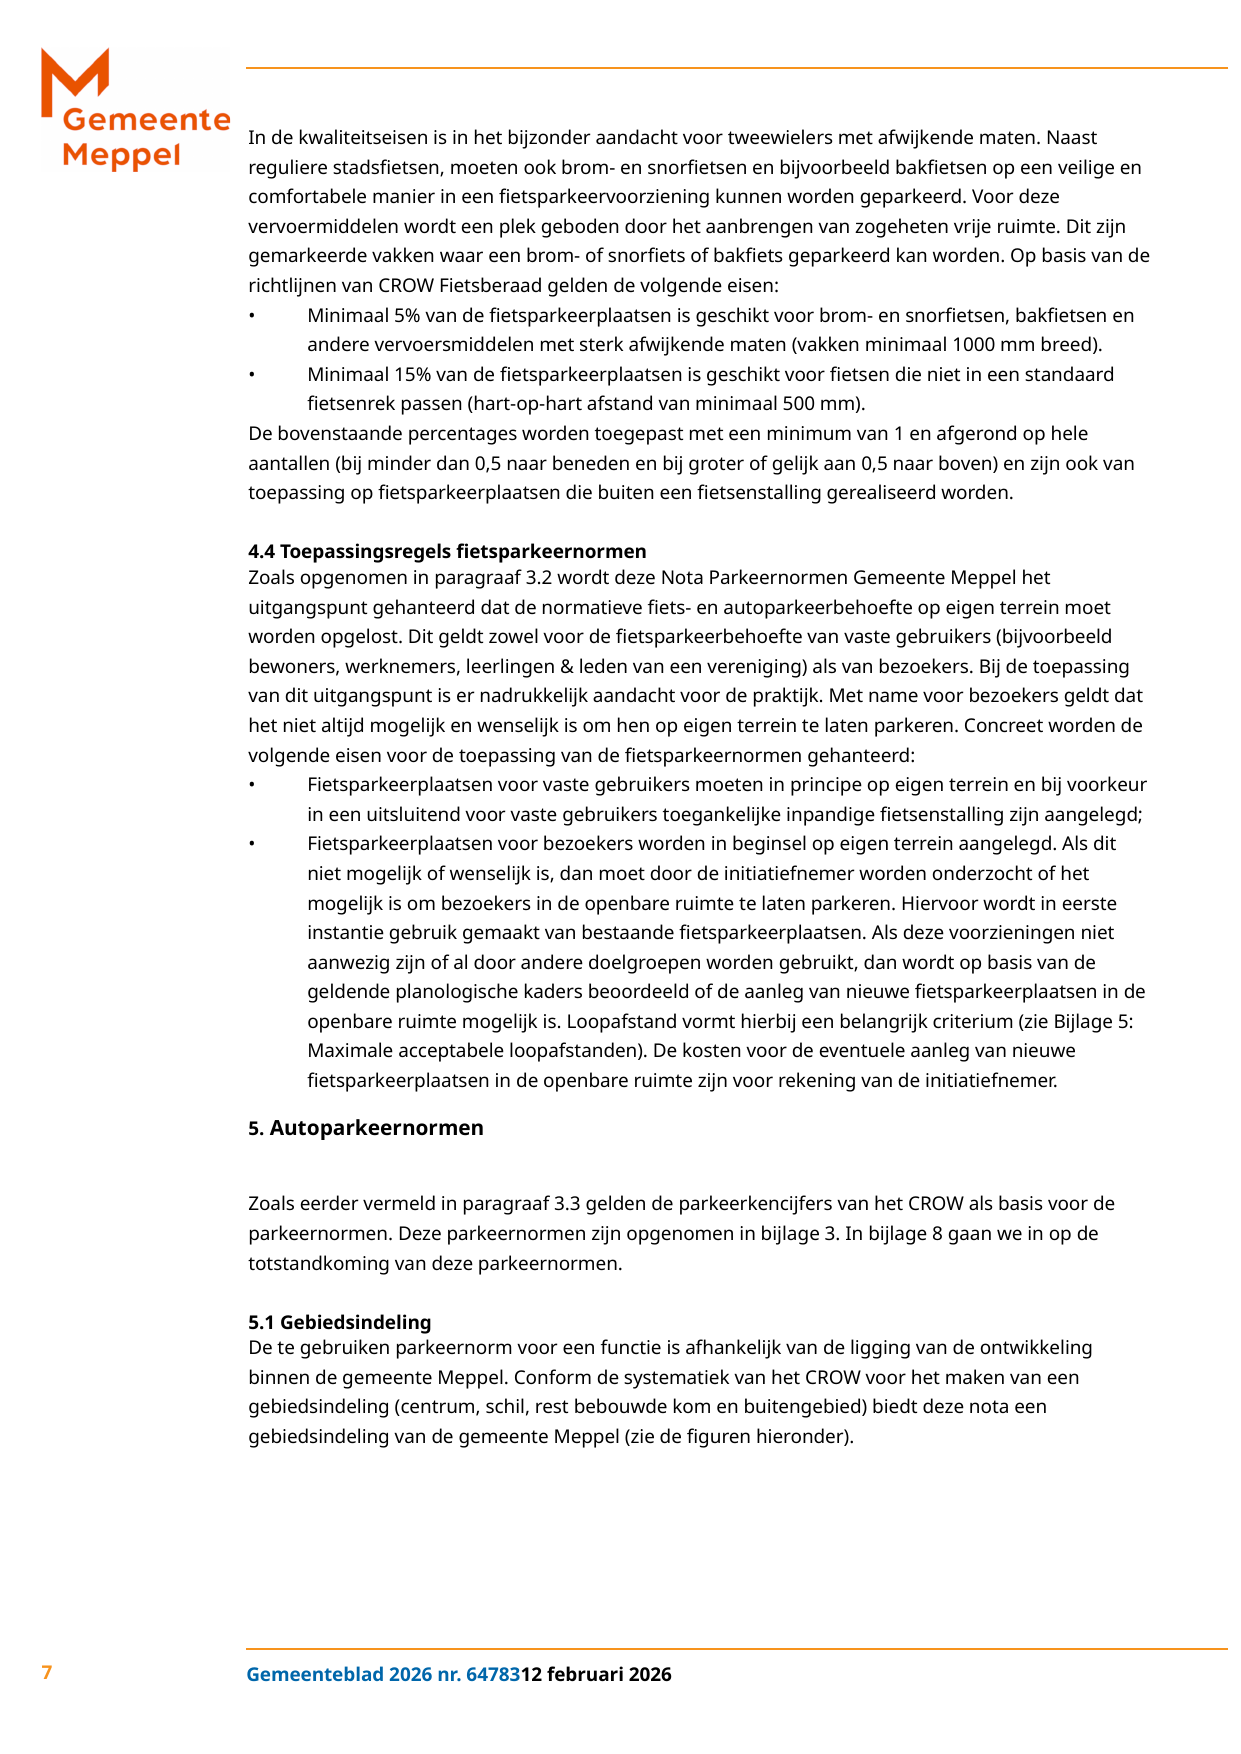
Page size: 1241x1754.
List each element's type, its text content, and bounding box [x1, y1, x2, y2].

text De te gebruiken parkeernorm voor een functie is afhankelijk van de ligging van de ontwikkeling binnen de gemeente Meppel. Conform de systematiek van het CROW voor het maken van een gebiedsindeling (centrum, schil, rest bebouwde kom en buitengebied) biedt deze nota een gebiedsindeling van de gemeente Meppel (zie de figuren hieronder). [248, 1334, 1152, 1449]
text De bovenstaande percentages worden toegepast met een minimum van 1 en afgerond op hele aantallen (bij minder dan 0,5 naar beneden en bij groter of gelijk aan 0,5 naar boven) en zijn ook van toepassing op fietsparkeerplaatsen die buiten een fietsenstalling gerealiseerd worden. [248, 420, 1152, 505]
list Fietsparkeerplaatsen voor bezoekers worden in beginsel op eigen terrein aangelegd. Als dit niet mogelijk of wenselijk is, dan moet door de initiatiefnemer worden onderzocht of het mogelijk is om bezoekers in de openbare ruimte te laten parkeren. Hiervoor wordt in eerste instantie gebruik gemaakt van bestaande fietsparkeerplaatsen. Als deze voorzieningen niet aanwezig zijn of al door andere doelgroepen worden gebruikt, dan wordt op basis van de geldende planologische kaders beoordeeld of de aanleg van nieuwe fietsparkeerplaatsen in de openbare ruimte mogelijk is. Loopafstand vormt hierbij een belangrijk criterium (zie Bijlage 5: Maximale acceptabele loopafstanden). De kosten voor de eventuele aanleg van nieuwe fietsparkeerplaatsen in de openbare ruimte zijn voor rekening van de initiatiefnemer. [248, 831, 1152, 1093]
picture [41, 47, 231, 172]
list Minimaal 5% van de fietsparkeerplaatsen is geschikt voor brom- en snorfietsen, bakfietsen en andere vervoersmiddelen met sterk afwijkende maten (vakken minimaal 1000 mm breed). [248, 302, 1152, 357]
text In de kwaliteitseisen is in het bijzonder aandacht voor tweewielers met afwijkende maten. Naast reguliere stadsfietsen, moeten ook brom- en snorfietsen en bijvoorbeeld bakfietsen op een veilige en comfortabele manier in een fietsparkeervoorziening kunnen worden geparkeerd. Voor deze vervoermiddelen wordt een plek geboden door het aanbrengen van zogeheten vrije ruimte. Dit zijn gemarkeerde vakken waar een brom- of snorfiets of bakfiets geparkeerd kan worden. Op basis van de richtlijnen van CROW Fietsberaad gelden de volgende eisen: [248, 124, 1152, 298]
text 4.4 Toepassingsregels fietsparkeernormen [248, 538, 1152, 564]
list Fietsparkeerplaatsen voor vaste gebruikers moeten in principe op eigen terrein en bij voorkeur in een uitsluitend voor vaste gebruikers toegankelijke inpandige fietsenstalling zijn aangelegd; [248, 771, 1152, 827]
text 5. Autoparkeernormen [248, 1113, 1152, 1141]
text Zoals opgenomen in paragraaf 3.2 wordt deze Nota Parkeernormen Gemeente Meppel het uitgangspunt gehanteerd dat de normatieve fiets- en autoparkeerbehoefte op eigen terrein moet worden opgelost. Dit geldt zowel voor de fietsparkeerbehoefte van vaste gebruikers (bijvoorbeeld bewoners, werknemers, leerlingen & leden van een vereniging) als van bezoekers. Bij de toepassing van dit uitgangspunt is er nadrukkelijk aandacht voor de praktijk. Met name voor bezoekers geldt dat het niet altijd mogelijk en wenselijk is om hen op eigen terrein te laten parkeren. Concreet worden de volgende eisen voor de toepassing van de fietsparkeernormen gehanteerd: [248, 564, 1152, 767]
list Minimaal 15% van de fietsparkeerplaatsen is geschikt voor fietsen die niet in een standaard fietsenrek passen (hart-op-hart afstand van minimaal 500 mm). [248, 361, 1152, 416]
text Zoals eerder vermeld in paragraaf 3.3 gelden de parkeerkencijfers van het CROW als basis voor de parkeernormen. Deze parkeernormen zijn opgenomen in bijlage 3. In bijlage 8 gaan we in op de totstandkoming van deze parkeernormen. [248, 1191, 1152, 1275]
text 5.1 Gebiedsindeling [248, 1309, 1152, 1334]
